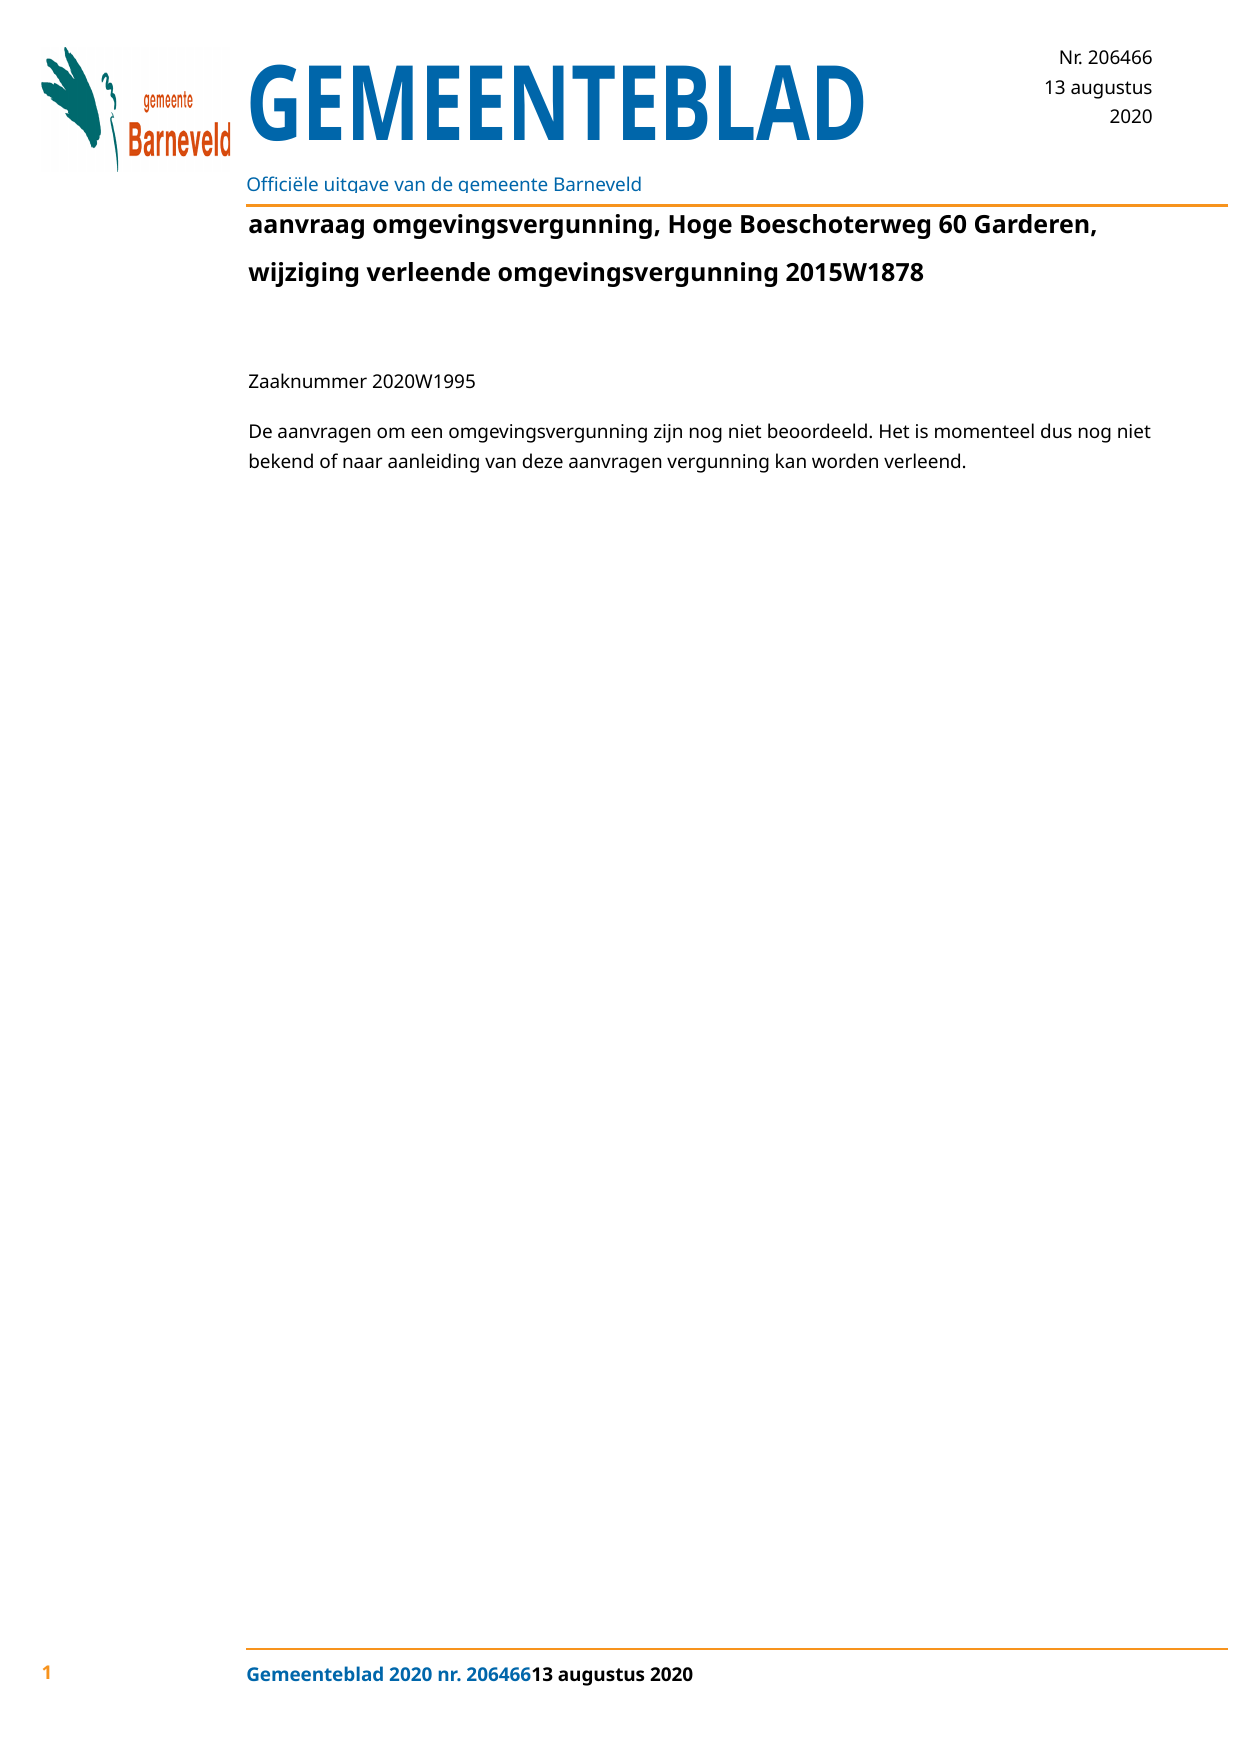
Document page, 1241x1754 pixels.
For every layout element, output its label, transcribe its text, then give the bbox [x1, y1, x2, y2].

text Zaaknummer 2020W1995 [248, 368, 1152, 394]
text De aanvragen om een omgevingsvergunning zijn nog niet beoordeeld. Het is momenteel dus nog niet bekend of naar aanleiding van deze aanvragen vergunning kan worden verleend. [248, 419, 1152, 474]
picture [41, 47, 231, 172]
text aanvraag omgevingsvergunning, Hoge Boeschoterweg 60 Garderen, wijziging verleende omgevingsvergunning 2015W1878 [248, 207, 1152, 288]
